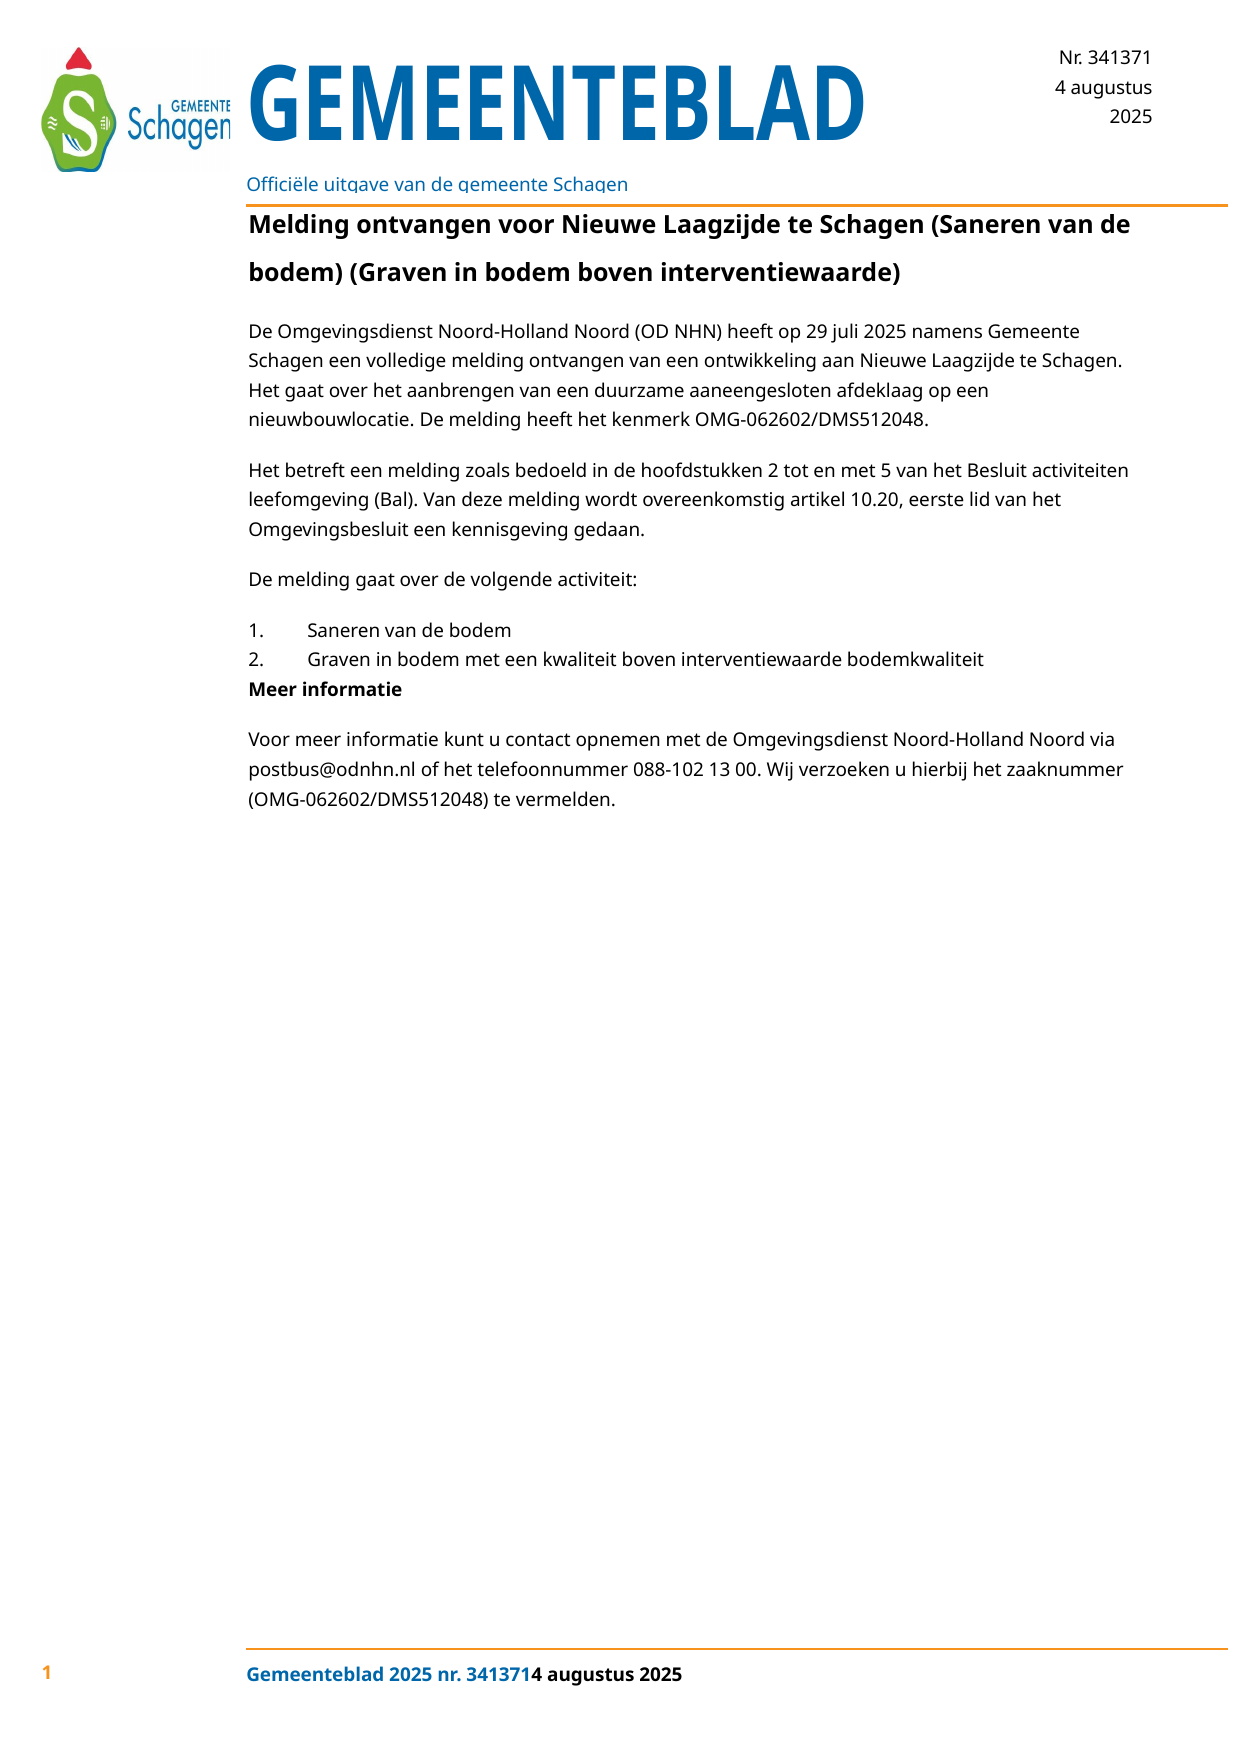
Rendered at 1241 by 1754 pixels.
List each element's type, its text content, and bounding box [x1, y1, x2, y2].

text Melding ontvangen voor Nieuwe Laagzijde te Schagen (Saneren van de bodem) (Graven in bodem boven interventiewaarde) [248, 207, 1152, 288]
list Graven in bodem met een kwaliteit boven interventiewaarde bodemkwaliteit [248, 647, 1152, 672]
text Voor meer informatie kunt u contact opnemen met de Omgevingsdienst Noord-Holland Noord via postbus@odnhn.nl of het telefoonnummer 088-102 13 00. Wij verzoeken u hierbij het zaaknummer (OMG-062602/DMS512048) te vermelden. [248, 727, 1152, 812]
text Meer informatie [248, 676, 1152, 702]
list Saneren van de bodem [248, 617, 1152, 643]
text De melding gaat over de volgende activiteit: [248, 567, 1152, 592]
text Het betreft een melding zoals bedoeld in de hoofdstukken 2 tot en met 5 van het Besluit activiteiten leefomgeving (Bal). Van deze melding wordt overeenkomstig artikel 10.20, eerste lid van het Omgevingsbesluit een kennisgeving gedaan. [248, 457, 1152, 542]
picture [41, 47, 231, 172]
text De Omgevingsdienst Noord-Holland Noord (OD NHN) heeft op 29 juli 2025 namens Gemeente Schagen een volledige melding ontvangen van een ontwikkeling aan Nieuwe Laagzijde te Schagen. Het gaat over het aanbrengen van een duurzame aaneengesloten afdeklaag op een nieuwbouwlocatie. De melding heeft het kenmerk OMG-062602/DMS512048. [248, 318, 1152, 432]
